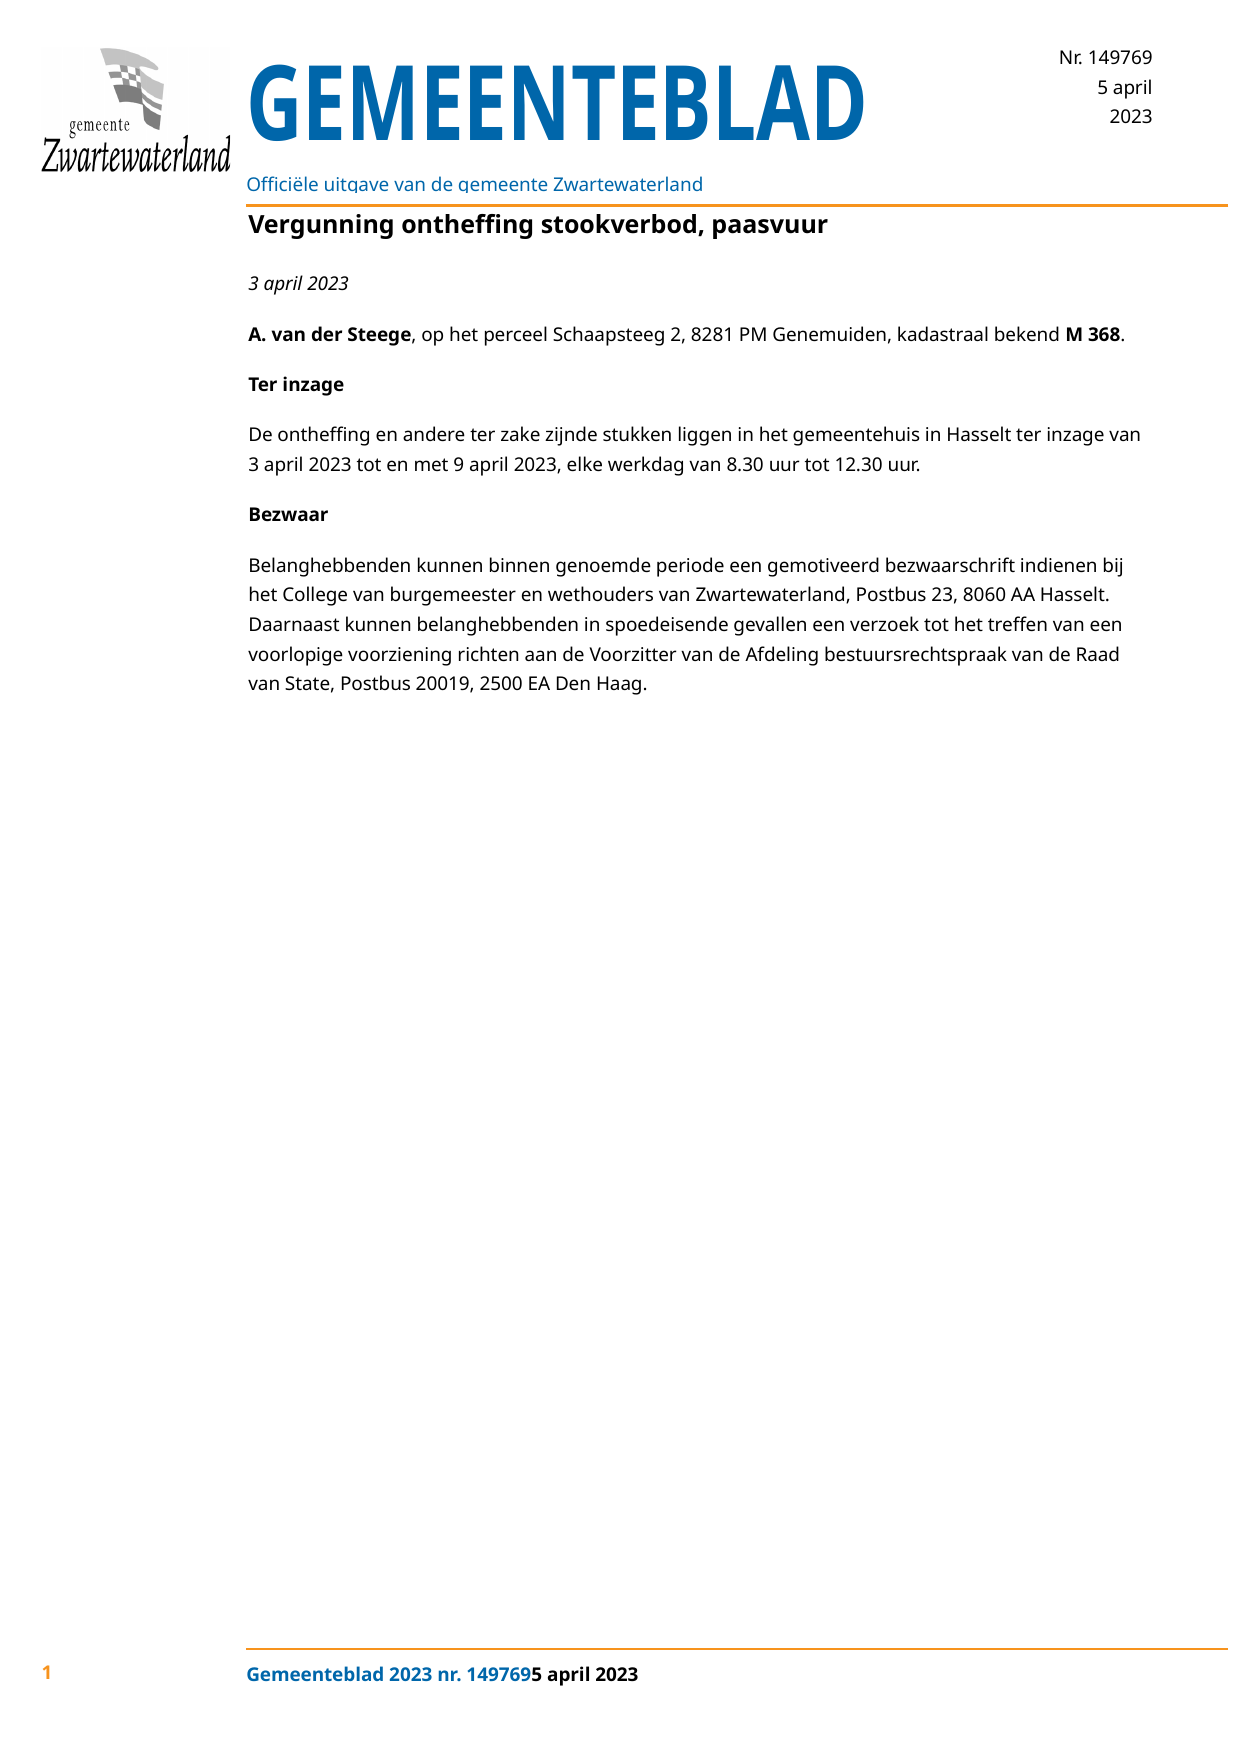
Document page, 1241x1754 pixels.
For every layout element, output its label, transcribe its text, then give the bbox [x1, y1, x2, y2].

text A. van der Steege, op het perceel Schaapsteeg 2, 8281 PM Genemuiden, kadastraal bekend M 368. [248, 321, 1152, 346]
text Bezwaar [248, 502, 1152, 527]
picture [41, 47, 231, 172]
text Ter inzage [248, 371, 1152, 397]
text Vergunning ontheffing stookverbod, paasvuur [248, 207, 1152, 241]
text De ontheffing en andere ter zake zijnde stukken liggen in het gemeentehuis in Hasselt ter inzage van 3 april 2023 tot en met 9 april 2023, elke werkdag van 8.30 uur tot 12.30 uur. [248, 422, 1152, 477]
text 3 april 2023 [248, 270, 1152, 296]
text Belanghebbenden kunnen binnen genoemde periode een gemotiveerd bezwaarschrift indienen bij het College van burgemeester en wethouders van Zwartewaterland, Postbus 23, 8060 AA Hasselt. Daarnaast kunnen belanghebbenden in spoedeisende gevallen een verzoek tot het treffen van een voorlopige voorziening richten aan de Voorzitter van de Afdeling bestuursrechtspraak van de Raad van State, Postbus 20019, 2500 EA Den Haag. [248, 552, 1152, 696]
